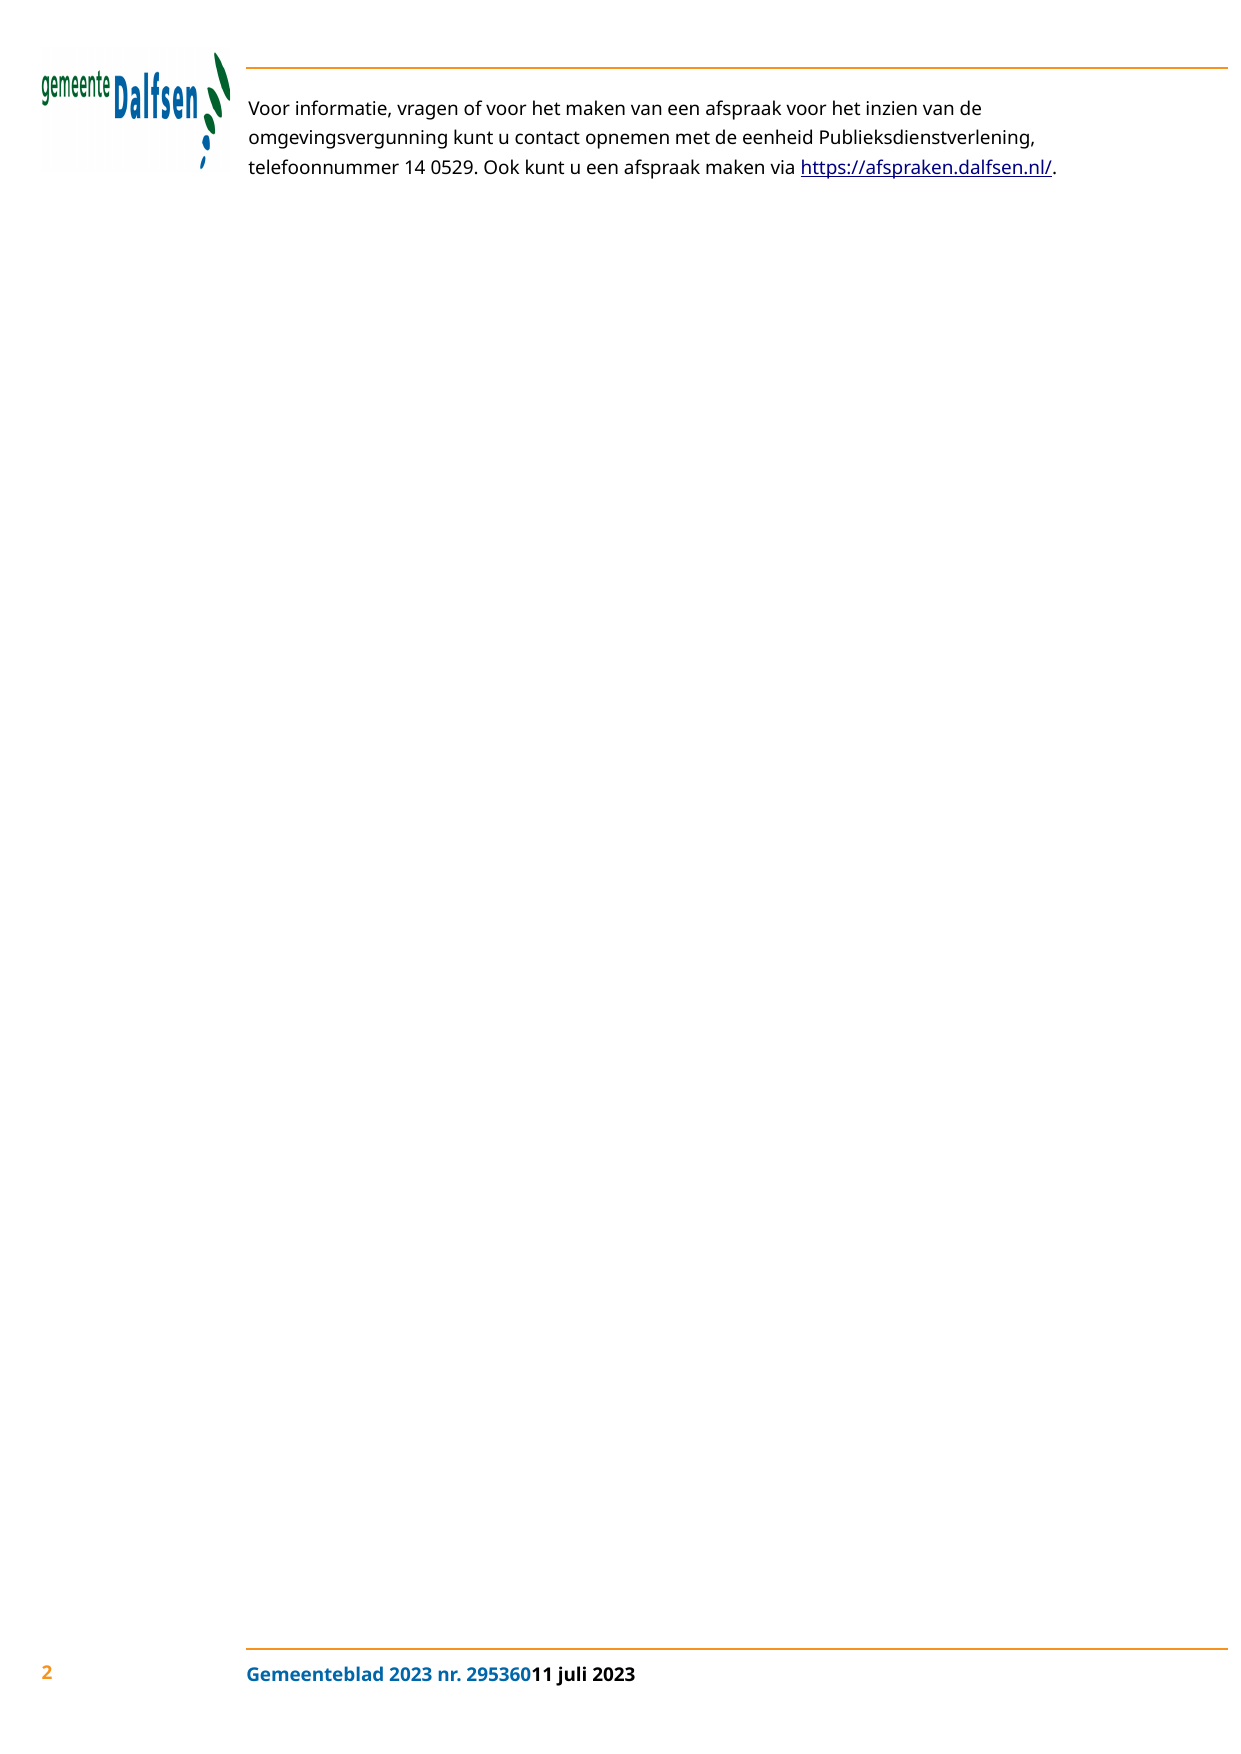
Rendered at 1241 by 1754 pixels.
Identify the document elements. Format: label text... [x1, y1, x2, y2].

text Voor informatie, vragen of voor het maken van een afspraak voor het inzien van de omgevingsvergunning kunt u contact opnemen met de eenheid Publieksdienstverlening, telefoonnummer 14 0529. Ook kunt u een afspraak maken via https://afspraken.dalfsen.nl/. [248, 95, 1152, 180]
picture [41, 47, 231, 172]
